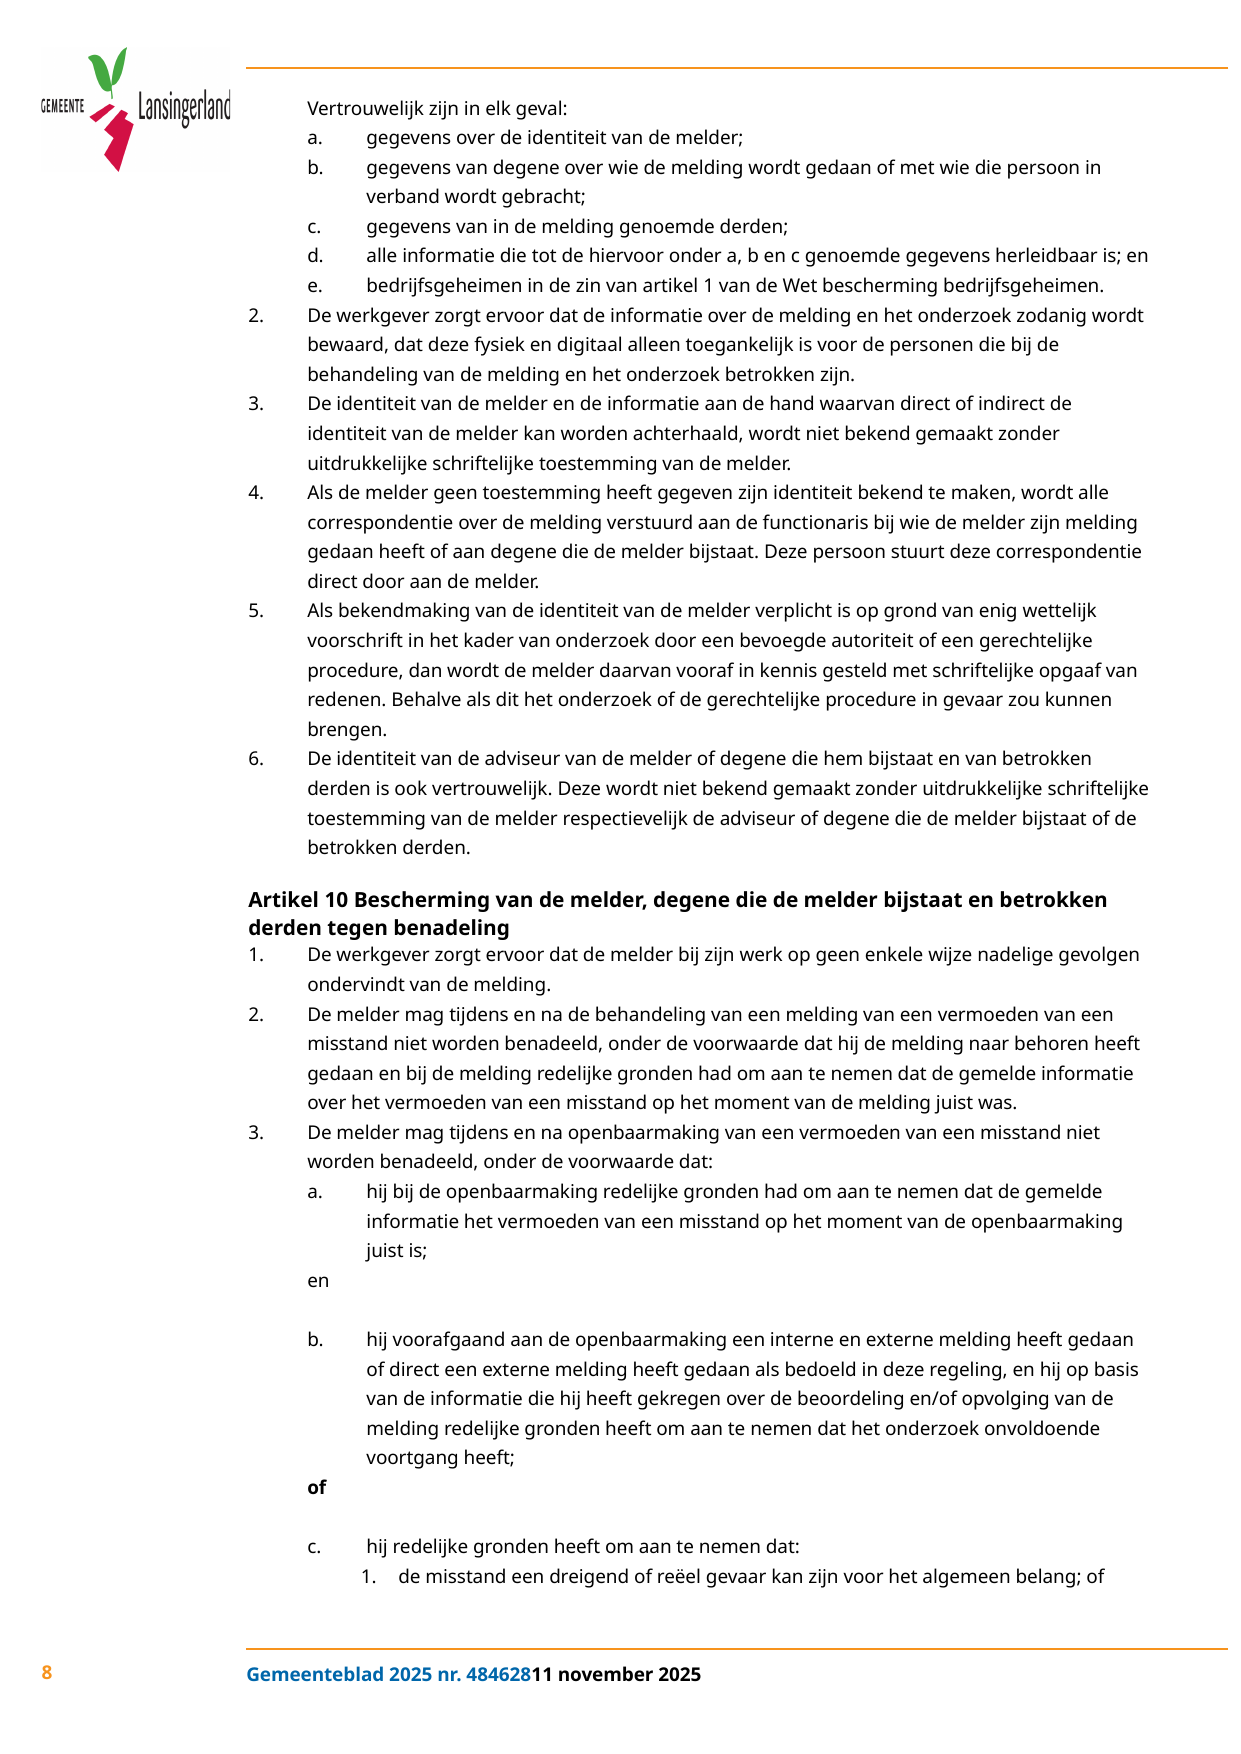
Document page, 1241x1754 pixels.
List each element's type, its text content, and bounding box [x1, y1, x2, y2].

list Als de melder geen toestemming heeft gegeven zijn identiteit bekend te maken, wordt alle correspondentie over de melding verstuurd aan de functionaris bij wie de melder zijn melding gedaan heeft of aan degene die de melder bijstaat. Deze persoon stuurt deze correspondentie direct door aan de melder. [248, 479, 1152, 594]
list alle informatie die tot de hiervoor onder a, b en c genoemde gegevens herleidbaar is; en [307, 243, 1152, 268]
text Artikel 10 Bescherming van de melder, degene die de melder bijstaat en betrokken derden tegen benadeling [248, 885, 1152, 942]
list Als bekendmaking van de identiteit van de melder verplicht is op grond van enig wettelijk voorschrift in het kader van onderzoek door een bevoegde autoriteit of een gerechtelijke procedure, dan wordt de melder daarvan vooraf in kennis gesteld met schriftelijke opgaaf van redenen. Behalve als dit het onderzoek of de gerechtelijke procedure in gevaar zou kunnen brengen. [248, 598, 1152, 742]
list De identiteit van de melder en de informatie aan de hand waarvan direct of indirect de identiteit van de melder kan worden achterhaald, wordt niet bekend gemaakt zonder uitdrukkelijke schriftelijke toestemming van de melder. [248, 391, 1152, 476]
list de misstand een dreigend of reëel gevaar kan zijn voor het algemeen belang; of [361, 1563, 1152, 1589]
list gegevens van in de melding genoemde derden; [307, 213, 1152, 239]
list De melder mag tijdens en na openbaarmaking van een vermoeden van een misstand niet worden benadeeld, onder de voorwaarde dat: [248, 1119, 1152, 1174]
list De werkgever zorgt ervoor dat de melder bij zijn werk op geen enkele wijze nadelige gevolgen ondervindt van de melding. [248, 942, 1152, 997]
list hij bij de openbaarmaking redelijke gronden had om aan te nemen dat de gemelde informatie het vermoeden van een misstand op het moment van de openbaarmaking juist is; [307, 1178, 1152, 1263]
list Vertrouwelijk zijn in elk geval: [248, 95, 1152, 121]
list of [248, 1474, 1152, 1500]
list De identiteit van de adviseur van de melder of degene die hem bijstaat en van betrokken derden is ook vertrouwelijk. Deze wordt niet bekend gemaakt zonder uitdrukkelijke schriftelijke toestemming van de melder respectievelijk de adviseur of degene die de melder bijstaat of de betrokken derden. [248, 746, 1152, 860]
list en [248, 1267, 1152, 1293]
list gegevens van degene over wie de melding wordt gedaan of met wie die persoon in verband wordt gebracht; [307, 154, 1152, 209]
picture [41, 47, 231, 172]
list hij voorafgaand aan de openbaarmaking een interne en externe melding heeft gedaan of direct een externe melding heeft gedaan als bedoeld in deze regeling, en hij op basis van de informatie die hij heeft gekregen over de beoordeling en/of opvolging van de melding redelijke gronden heeft om aan te nemen dat het onderzoek onvoldoende voortgang heeft; [307, 1326, 1152, 1470]
list hij redelijke gronden heeft om aan te nemen dat: [307, 1533, 1152, 1559]
list gegevens over de identiteit van de melder; [307, 124, 1152, 150]
list De werkgever zorgt ervoor dat de informatie over de melding en het onderzoek zodanig wordt bewaard, dat deze fysiek en digitaal alleen toegankelijk is voor de personen die bij de behandeling van de melding en het onderzoek betrokken zijn. [248, 302, 1152, 387]
list bedrijfsgeheimen in de zin van artikel 1 van de Wet bescherming bedrijfsgeheimen. [307, 272, 1152, 298]
list De melder mag tijdens en na de behandeling van een melding van een vermoeden van een misstand niet worden benadeeld, onder de voorwaarde dat hij de melding naar behoren heeft gedaan en bij de melding redelijke gronden had om aan te nemen dat de gemelde informatie over het vermoeden van een misstand op het moment van de melding juist was. [248, 1001, 1152, 1115]
